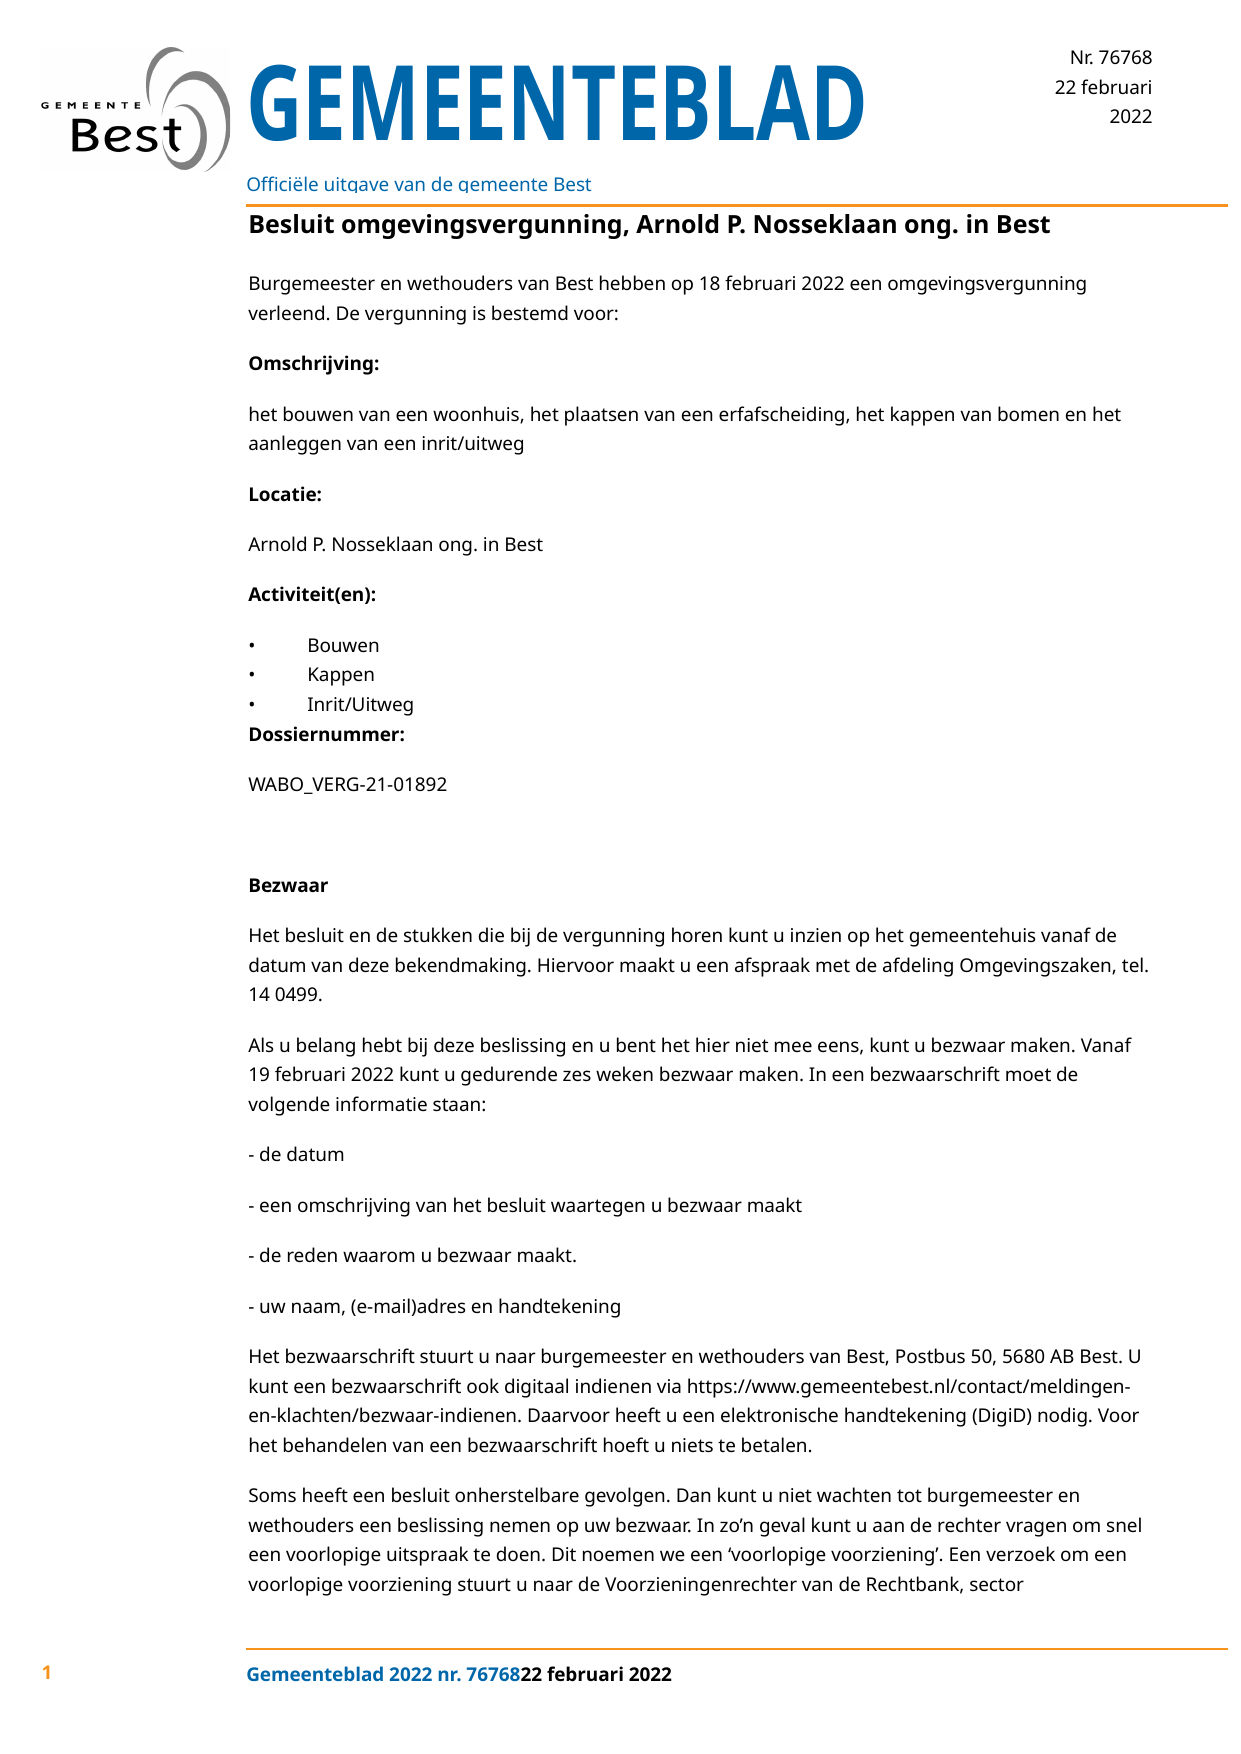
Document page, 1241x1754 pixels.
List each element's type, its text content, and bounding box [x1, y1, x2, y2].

text Het besluit en de stukken die bij de vergunning horen kunt u inzien op het gemeentehuis vanaf de datum van deze bekendmaking. Hiervoor maakt u een afspraak met de afdeling Omgevingszaken, tel. 14 0499. [248, 922, 1152, 1007]
text Locatie: [248, 481, 1152, 506]
text Besluit omgevingsvergunning, Arnold P. Nosseklaan ong. in Best [248, 207, 1152, 241]
text - de reden waarom u bezwaar maakt. [248, 1242, 1152, 1268]
text Omschrijving: [248, 350, 1152, 376]
text Bezwaar [248, 872, 1152, 898]
text het bouwen van een woonhuis, het plaatsen van een erfafscheiding, het kappen van bomen en het aanleggen van een inrit/uitweg [248, 401, 1152, 456]
picture [41, 47, 231, 172]
text Arnold P. Nosseklaan ong. in Best [248, 531, 1152, 557]
text - uw naam, (e-mail)adres en handtekening [248, 1293, 1152, 1318]
text Burgemeester en wethouders van Best hebben op 18 februari 2022 een omgevingsvergunning verleend. De vergunning is bestemd voor: [248, 270, 1152, 326]
text Als u belang hebt bij deze beslissing en u bent het hier niet mee eens, kunt u bezwaar maken. Vanaf 19 februari 2022 kunt u gedurende zes weken bezwaar maken. In een bezwaarschrift moet de volgende informatie staan: [248, 1032, 1152, 1117]
list Kappen [248, 662, 1152, 687]
text - een omschrijving van het besluit waartegen u bezwaar maakt [248, 1192, 1152, 1218]
list Bouwen [248, 632, 1152, 658]
text Activiteit(en): [248, 582, 1152, 607]
text - de datum [248, 1142, 1152, 1167]
text WABO_VERG-21-01892 [248, 771, 1152, 797]
text Dossiernummer: [248, 721, 1152, 746]
list Inrit/Uitweg [248, 691, 1152, 717]
text Soms heeft een besluit onherstelbare gevolgen. Dan kunt u niet wachten tot burgemeester en wethouders een beslissing nemen op uw bezwaar. In zo’n geval kunt u aan de rechter vragen om snel een voorlopige uitspraak te doen. Dit noemen we een ‘voorlopige voorziening’. Een verzoek om een voorlopige voorziening stuurt u naar de Voorzieningenrechter van de Rechtbank, sector [248, 1482, 1152, 1597]
text Het bezwaarschrift stuurt u naar burgemeester en wethouders van Best, Postbus 50, 5680 AB Best. U kunt een bezwaarschrift ook digitaal indienen via https://www.gemeentebest.nl/contact/meldingen-en-klachten/bezwaar-indienen. Daarvoor heeft u een elektronische handtekening (DigiD) nodig. Voor het behandelen van een bezwaarschrift hoeft u niets te betalen. [248, 1343, 1152, 1458]
